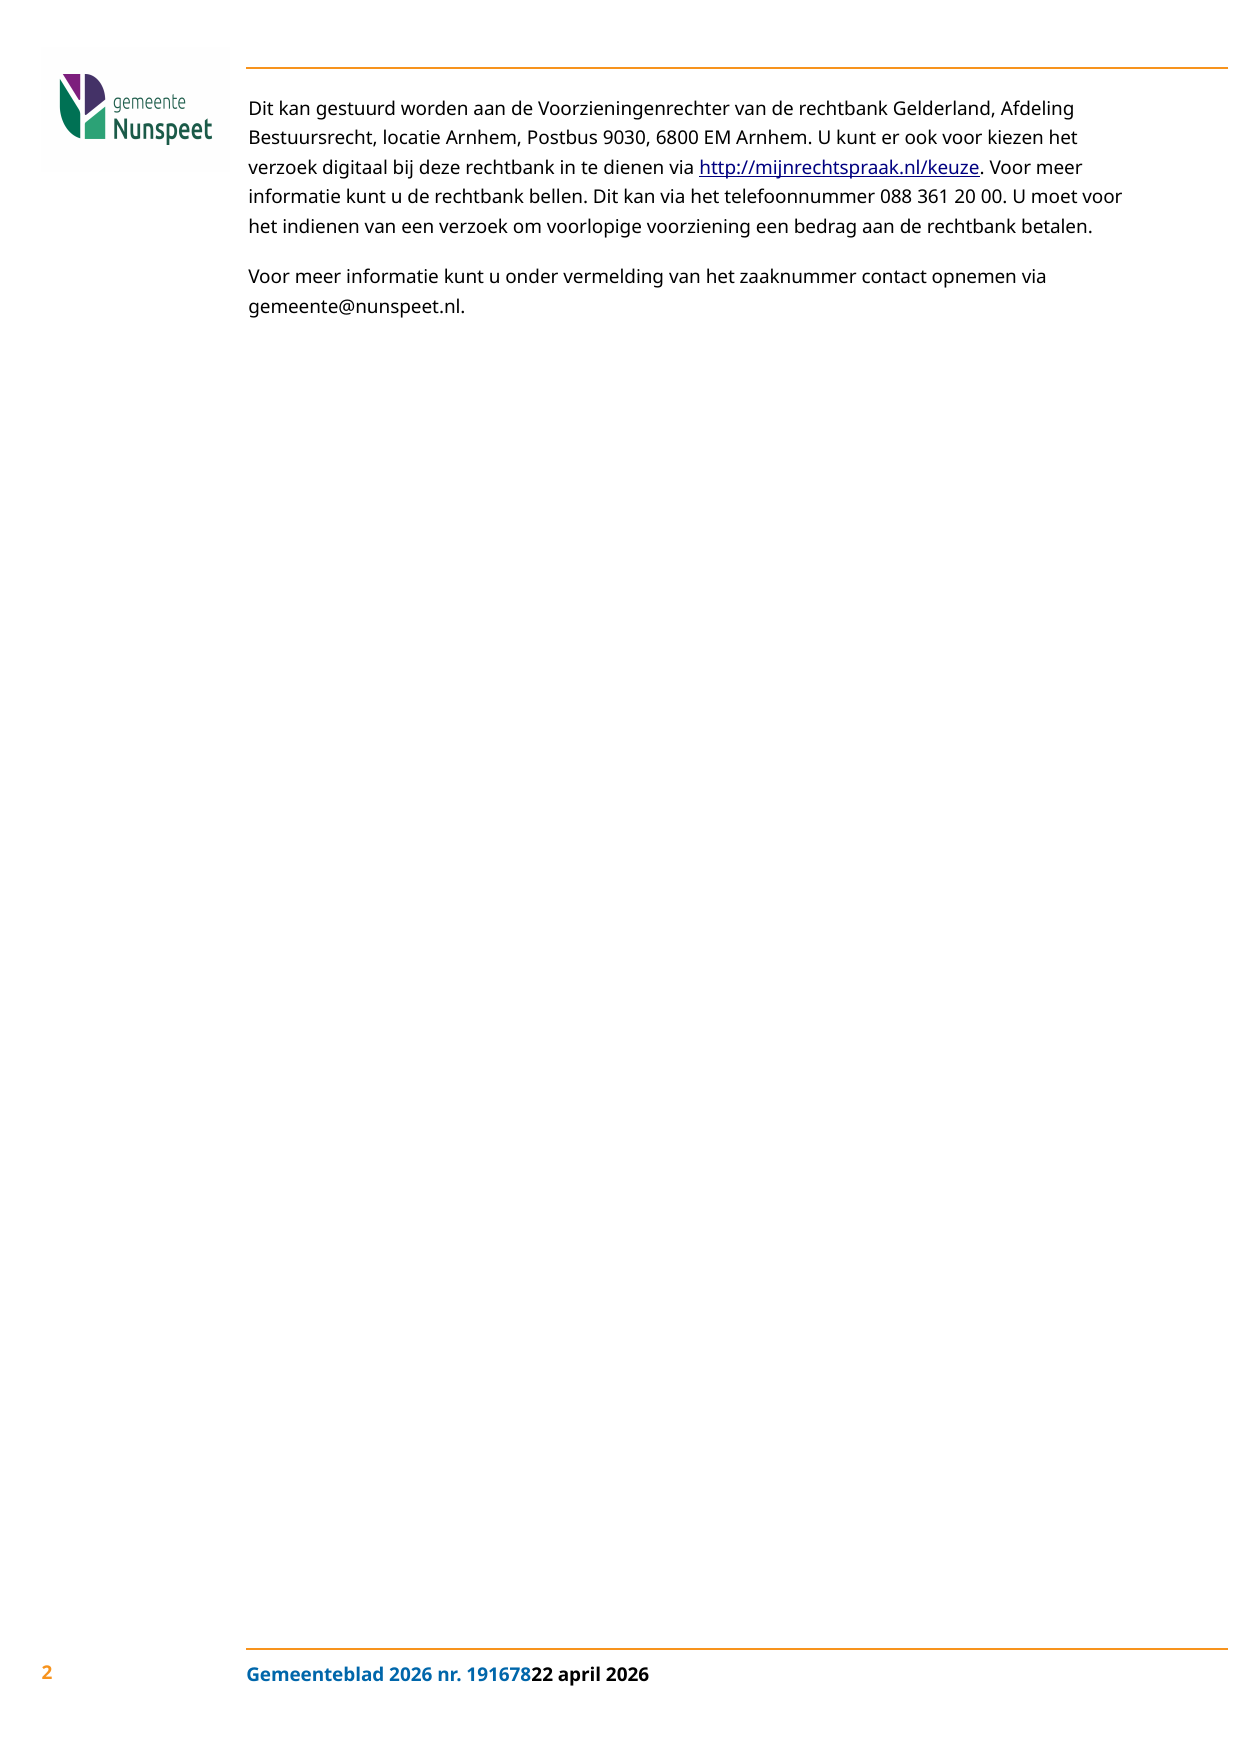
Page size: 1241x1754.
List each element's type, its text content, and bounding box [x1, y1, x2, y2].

text Dit kan gestuurd worden aan de Voorzieningenrechter van de rechtbank Gelderland, Afdeling Bestuursrecht, locatie Arnhem, Postbus 9030, 6800 EM Arnhem. U kunt er ook voor kiezen het verzoek digitaal bij deze rechtbank in te dienen via http://mijnrechtspraak.nl/keuze. Voor meer informatie kunt u de rechtbank bellen. Dit kan via het telefoonnummer 088 361 20 00. U moet voor het indienen van een verzoek om voorlopige voorziening een bedrag aan de rechtbank betalen. [248, 95, 1152, 239]
picture [41, 47, 231, 172]
text Voor meer informatie kunt u onder vermelding van het zaaknummer contact opnemen via gemeente@nunspeet.nl. [248, 263, 1152, 319]
